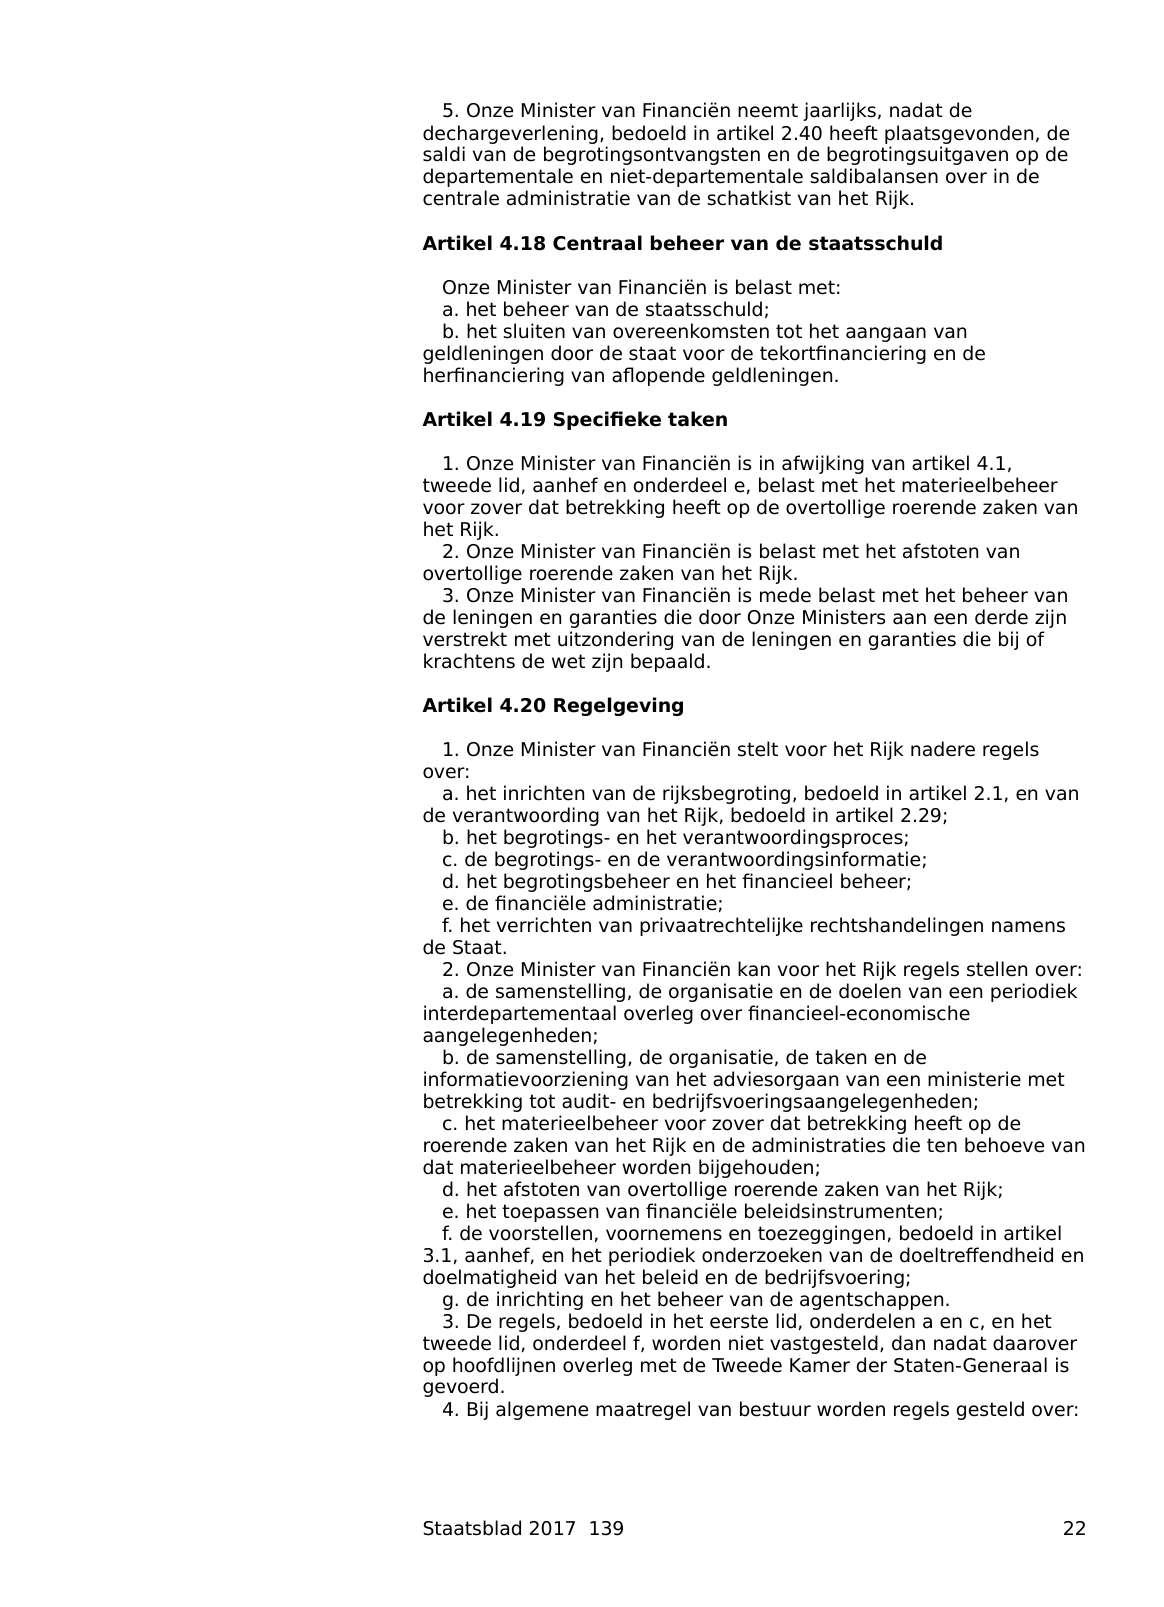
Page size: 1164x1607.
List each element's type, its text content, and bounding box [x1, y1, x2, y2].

text e. de financiële administratie; [422, 893, 1087, 915]
text a. het inrichten van de rijksbegroting, bedoeld in artikel 2.1, en van de verantwoording van het Rijk, bedoeld in artikel 2.29; [422, 783, 1087, 827]
text 3. De regels, bedoeld in het eerste lid, onderdelen a en c, en het tweede lid, onderdeel f, worden niet vastgesteld, dan nadat daarover op hoofdlijnen overleg met de Tweede Kamer der Staten-Generaal is gevoerd. [422, 1311, 1087, 1398]
text b. het sluiten van overeenkomsten tot het aangaan van geldleningen door de staat voor de tekortfinanciering en de herfinanciering van aflopende geldleningen. [422, 321, 1087, 387]
subtitle Artikel 4.18 Centraal beheer van de staatsschuld [422, 232, 1087, 254]
text e. het toepassen van financiële beleidsinstrumenten; [422, 1201, 1087, 1223]
text 1. Onze Minister van Financiën is in afwijking van artikel 4.1, tweede lid, aanhef en onderdeel e, belast met het materieelbeheer voor zover dat betrekking heeft op de overtollige roerende zaken van het Rijk. [422, 453, 1087, 541]
text 2. Onze Minister van Financiën kan voor het Rijk regels stellen over: [422, 959, 1087, 981]
text 3. Onze Minister van Financiën is mede belast met het beheer van de leningen en garanties die door Onze Ministers aan een derde zijn verstrekt met uitzondering van de leningen en garanties die bij of krachtens de wet zijn bepaald. [422, 585, 1087, 673]
text 5. Onze Minister van Financiën neemt jaarlijks, nadat de dechargeverlening, bedoeld in artikel 2.40 heeft plaatsgevonden, de saldi van de begrotingsontvangsten en de begrotingsuitgaven op de departementale en niet-departementale saldibalansen over in de centrale administratie van de schatkist van het Rijk. [422, 100, 1087, 210]
text g. de inrichting en het beheer van de agentschappen. [422, 1288, 1087, 1311]
subtitle Artikel 4.20 Regelgeving [422, 695, 1087, 717]
text f. het verrichten van privaatrechtelijke rechtshandelingen namens de Staat. [422, 915, 1087, 959]
text 4. Bij algemene maatregel van bestuur worden regels gesteld over: [422, 1398, 1087, 1420]
subtitle Artikel 4.19 Specifieke taken [422, 409, 1087, 431]
text Onze Minister van Financiën is belast met: [422, 277, 1087, 299]
text a. de samenstelling, de organisatie en de doelen van een periodiek interdepartementaal overleg over financieel-economische aangelegenheden; [422, 981, 1087, 1047]
text a. het beheer van de staatsschuld; [422, 299, 1087, 321]
text b. het begrotings- en het verantwoordingsproces; [422, 827, 1087, 849]
text c. het materieelbeheer voor zover dat betrekking heeft op de roerende zaken van het Rijk en de administraties die ten behoeve van dat materieelbeheer worden bijgehouden; [422, 1113, 1087, 1179]
text b. de samenstelling, de organisatie, de taken en de informatievoorziening van het adviesorgaan van een ministerie met betrekking tot audit- en bedrijfsvoeringsaangelegenheden; [422, 1047, 1087, 1113]
text c. de begrotings- en de verantwoordingsinformatie; [422, 849, 1087, 871]
text f. de voorstellen, voornemens en toezeggingen, bedoeld in artikel 3.1, aanhef, en het periodiek onderzoeken van de doeltreffendheid en doelmatigheid van het beleid en de bedrijfsvoering; [422, 1223, 1087, 1288]
text d. het afstoten van overtollige roerende zaken van het Rijk; [422, 1179, 1087, 1201]
text 1. Onze Minister van Financiën stelt voor het Rijk nadere regels over: [422, 739, 1087, 783]
text d. het begrotingsbeheer en het financieel beheer; [422, 871, 1087, 893]
text 2. Onze Minister van Financiën is belast met het afstoten van overtollige roerende zaken van het Rijk. [422, 541, 1087, 585]
